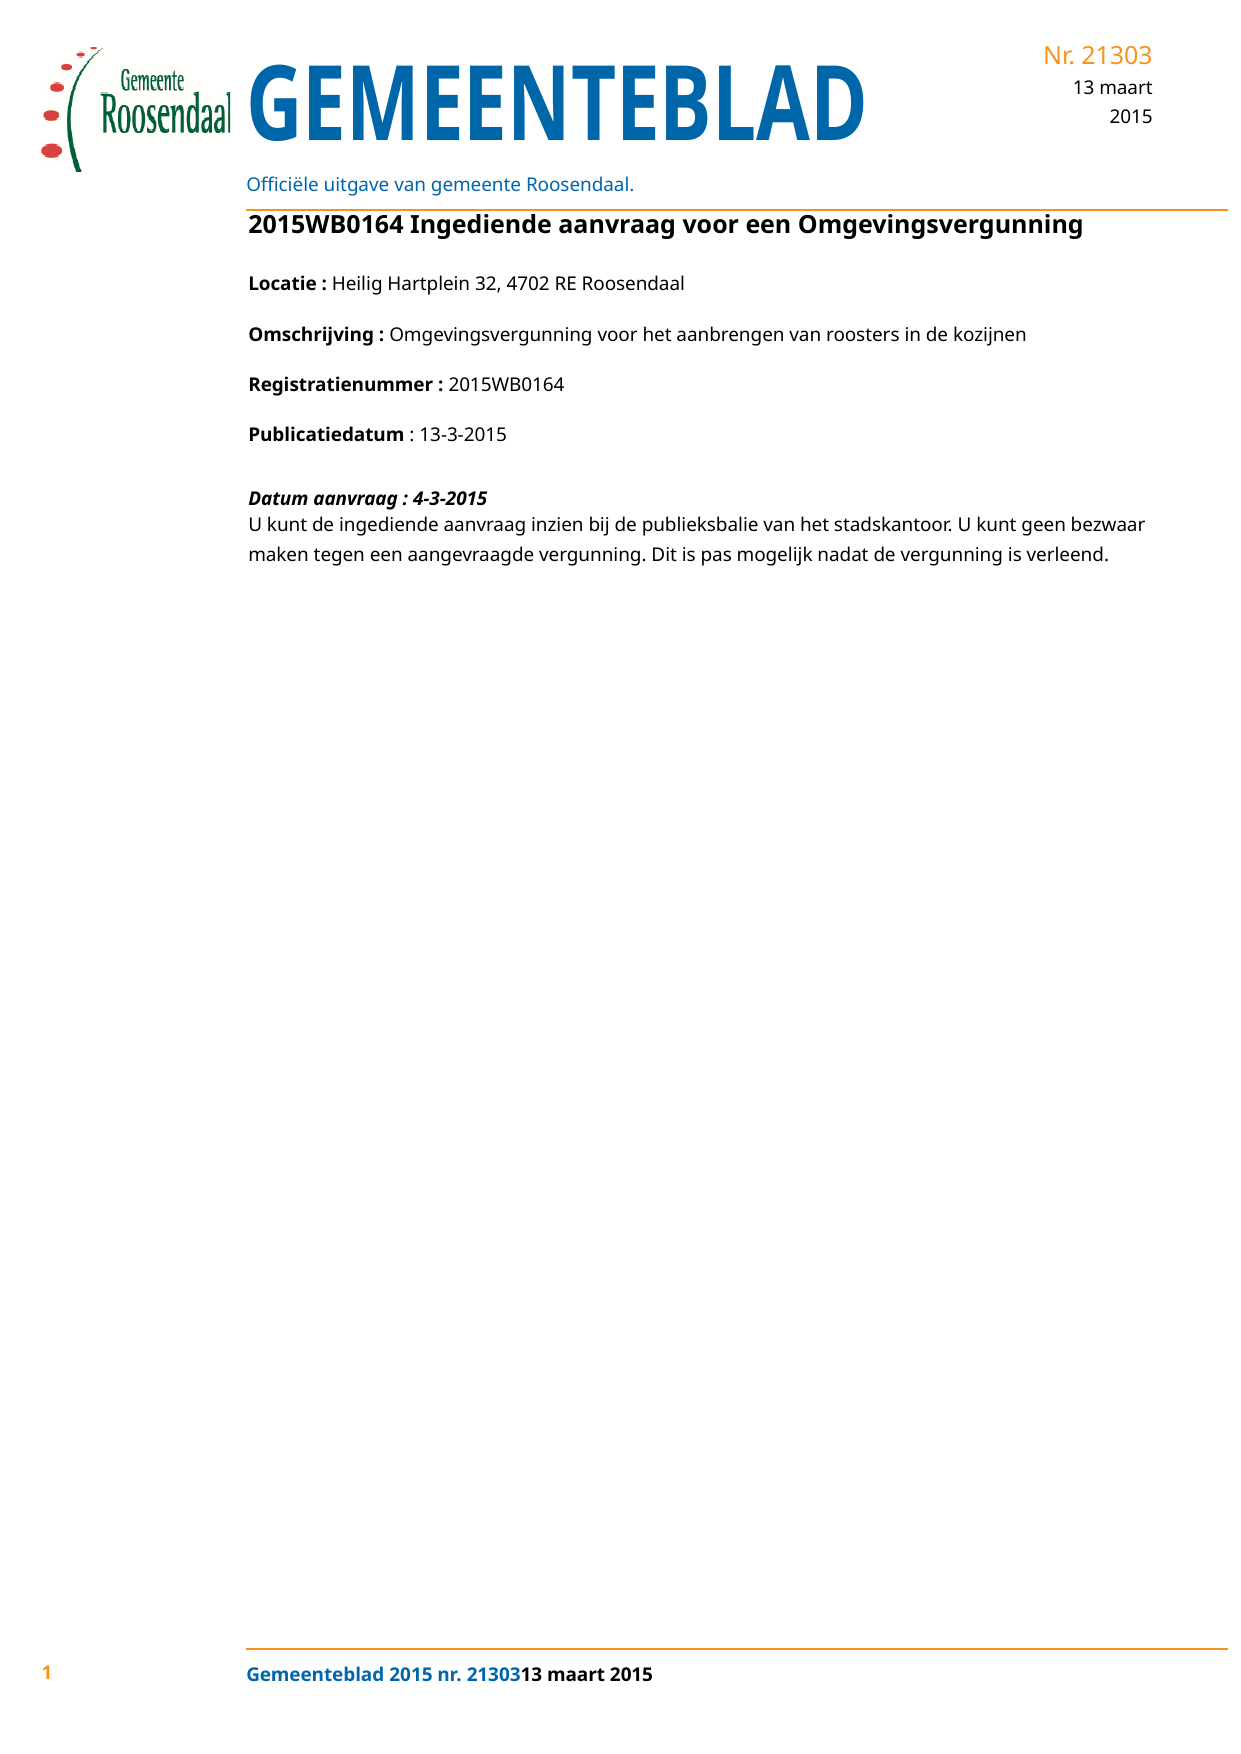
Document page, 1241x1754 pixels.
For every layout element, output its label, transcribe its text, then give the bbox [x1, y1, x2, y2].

text Locatie : Heilig Hartplein 32, 4702 RE Roosendaal [248, 270, 1152, 296]
text U kunt de ingediende aanvraag inzien bij de publieksbalie van het stadskantoor. U kunt geen bezwaar maken tegen een aangevraagde vergunning. Dit is pas mogelijk nadat de vergunning is verleend. [248, 511, 1152, 567]
text Registratienummer : 2015WB0164 [248, 371, 1152, 397]
text Publicatiedatum : 13-3-2015 [248, 422, 1152, 447]
text Omschrijving : Omgevingsvergunning voor het aanbrengen van roosters in de kozijnen [248, 321, 1152, 346]
text 2015WB0164 Ingediende aanvraag voor een Omgevingsvergunning [248, 211, 1152, 241]
picture [41, 47, 231, 172]
text Datum aanvraag : 4-3-2015 [248, 486, 1152, 511]
